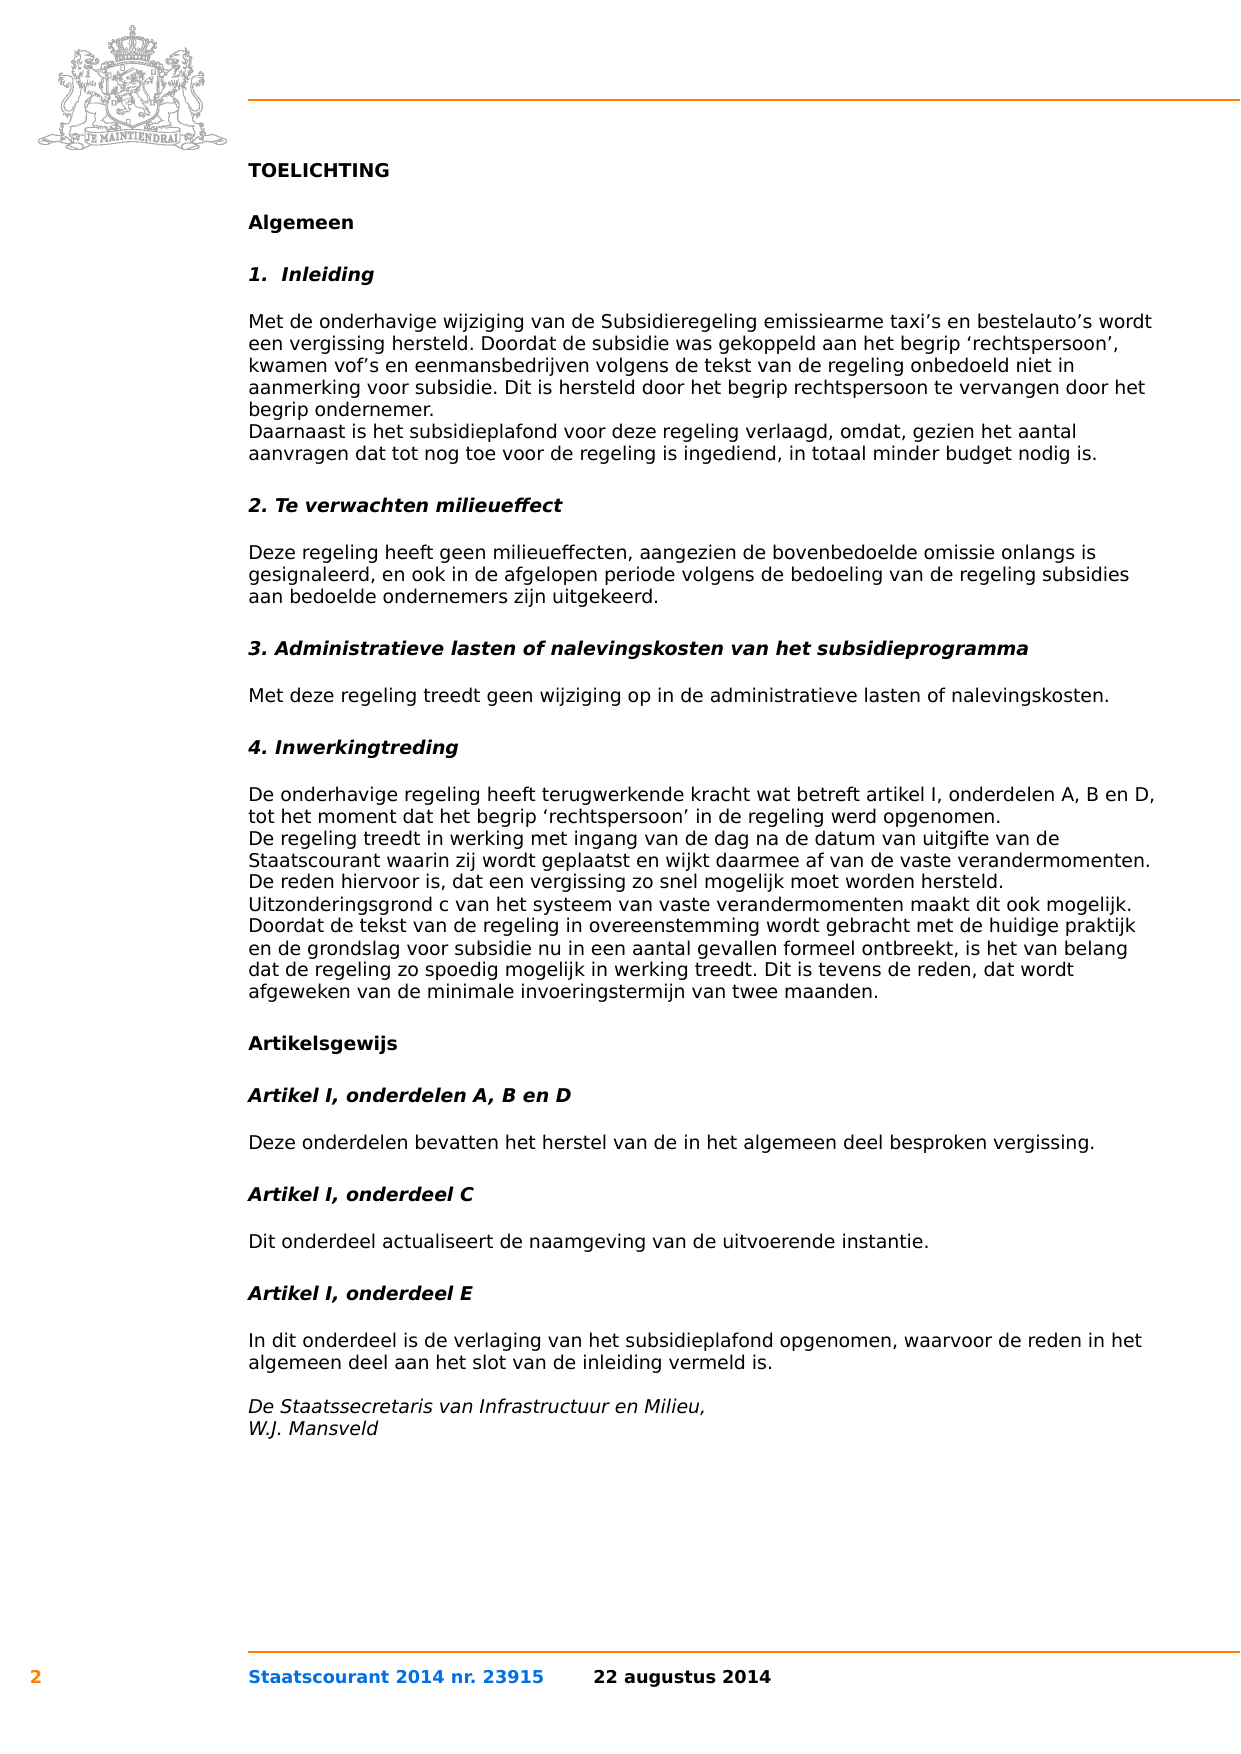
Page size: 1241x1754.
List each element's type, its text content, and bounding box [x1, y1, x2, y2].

subtitle 1. Inleiding [248, 264, 1163, 286]
picture [38, 25, 227, 150]
subtitle 4. Inwerkingtreding [248, 737, 1163, 758]
text Met deze regeling treedt geen wijziging op in de administratieve lasten of nalevingskosten. [248, 684, 1163, 707]
text De onderhavige regeling heeft terugwerkende kracht wat betreft artikel I, onderdelen A, B en D, tot het moment dat het begrip ‘rechtspersoon’ in de regeling werd opgenomen. [248, 783, 1163, 827]
subtitle Artikel I, onderdeel C [248, 1184, 1163, 1206]
text Dit onderdeel actualiseert de naamgeving van de uitvoerende instantie. [248, 1231, 1163, 1253]
text In dit onderdeel is de verlaging van het subsidieplafond opgenomen, waarvoor de reden in het algemeen deel aan het slot van de inleiding vermeld is. [248, 1330, 1163, 1374]
subtitle 2. Te verwachten milieueffect [248, 495, 1163, 517]
text De Staatssecretaris van Infrastructuur en Milieu, W.J. Mansveld [248, 1396, 1163, 1440]
subtitle Algemeen [248, 212, 1163, 234]
text De regeling treedt in werking met ingang van de dag na de datum van uitgifte van de Staatscourant waarin zij wordt geplaatst en wijkt daarmee af van de vaste verandermomenten. [248, 827, 1163, 871]
subtitle 3. Administratieve lasten of nalevingskosten van het subsidieprogramma [248, 638, 1163, 659]
subtitle Artikelsgewijs [248, 1033, 1163, 1055]
text Deze onderdelen bevatten het herstel van de in het algemeen deel besproken vergissing. [248, 1132, 1163, 1154]
subtitle Artikel I, onderdeel E [248, 1283, 1163, 1305]
subtitle Artikel I, onderdelen A, B en D [248, 1085, 1163, 1107]
subtitle TOELICHTING [248, 160, 1163, 182]
text De reden hiervoor is, dat een vergissing zo snel mogelijk moet worden hersteld. Uitzonderingsgrond c van het systeem van vaste verandermomenten maakt dit ook mogelijk. Doordat de tekst van de regeling in overeenstemming wordt gebracht met de huidige praktijk en de grondslag voor subsidie nu in een aantal gevallen formeel ontbreekt, is het van belang dat de regeling zo spoedig mogelijk in werking treedt. Dit is tevens de reden, dat wordt afgeweken van de minimale invoeringstermijn van twee maanden. [248, 871, 1163, 1003]
text Deze regeling heeft geen milieueffecten, aangezien de bovenbedoelde omissie onlangs is gesignaleerd, en ook in de afgelopen periode volgens de bedoeling van de regeling subsidies aan bedoelde ondernemers zijn uitgekeerd. [248, 542, 1163, 608]
text Met de onderhavige wijziging van de Subsidieregeling emissiearme taxi’s en bestelauto’s wordt een vergissing hersteld. Doordat de subsidie was gekoppeld aan het begrip ‘rechtspersoon’, kwamen vof’s en eenmansbedrijven volgens de tekst van de regeling onbedoeld niet in aanmerking voor subsidie. Dit is hersteld door het begrip rechtspersoon te vervangen door het begrip ondernemer. [248, 311, 1163, 421]
text Daarnaast is het subsidieplafond voor deze regeling verlaagd, omdat, gezien het aantal aanvragen dat tot nog toe voor de regeling is ingediend, in totaal minder budget nodig is. [248, 421, 1163, 465]
